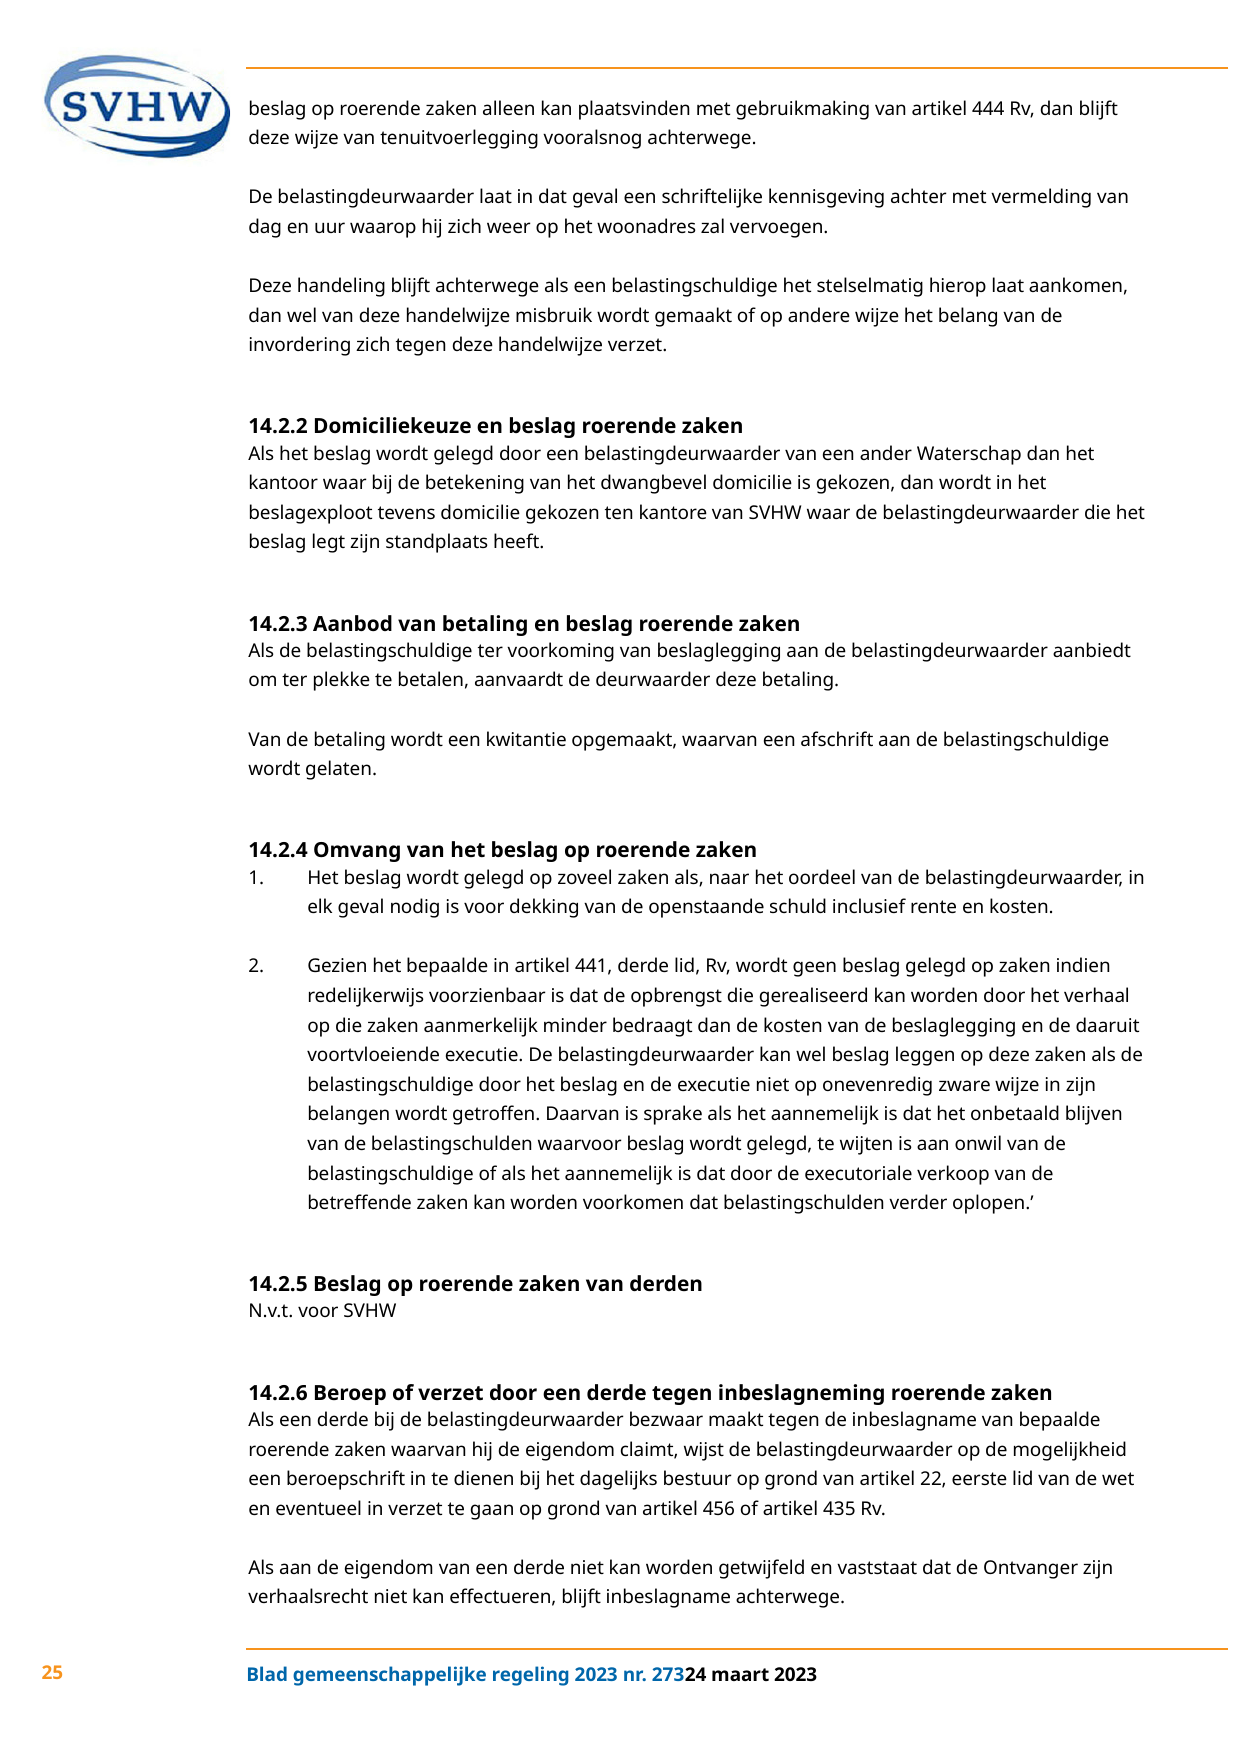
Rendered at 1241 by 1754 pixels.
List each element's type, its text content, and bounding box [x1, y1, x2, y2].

text 14.2.3 Aanbod van betaling en beslag roerende zaken [248, 609, 1152, 637]
text Van de betaling wordt een kwitantie opgemaakt, waarvan een afschrift aan de belastingschuldige wordt gelaten. [248, 726, 1152, 781]
text N.v.t. voor SVHW [248, 1298, 1152, 1323]
text Als een derde bij de belastingdeurwaarder bezwaar maakt tegen de inbeslagname van bepaalde roerende zaken waarvan hij de eigendom claimt, wijst de belastingdeurwaarder op de mogelijkheid een beroepschrift in te dienen bij het dagelijks bestuur op grond van artikel 22, eerste lid van de wet en eventueel in verzet te gaan op grond van artikel 456 of artikel 435 Rv. [248, 1406, 1152, 1521]
list Gezien het bepaalde in artikel 441, derde lid, Rv, wordt geen beslag gelegd op zaken indien redelijkerwijs voorzienbaar is dat de opbrengst die gerealiseerd kan worden door het verhaal op die zaken aanmerkelijk minder bedraagt dan de kosten van de beslaglegging en de daaruit voortvloeiende executie. De belastingdeurwaarder kan wel beslag leggen op deze zaken als de belastingschuldige door het beslag en de executie niet op onevenredig zware wijze in zijn belangen wordt getroffen. Daarvan is sprake als het aannemelijk is dat het onbetaald blijven van de belastingschulden waarvoor beslag wordt gelegd, te wijten is aan onwil van de belastingschuldige of als het aannemelijk is dat door de executoriale verkoop van de betreffende zaken kan worden voorkomen dat belastingschulden verder oplopen.’ [248, 953, 1152, 1215]
text 14.2.4 Omvang van het beslag op roerende zaken [248, 835, 1152, 864]
text Als aan de eigendom van een derde niet kan worden getwijfeld en vaststaat dat de Ontvanger zijn verhaalsrecht niet kan effectueren, blijft inbeslagname achterwege. [248, 1554, 1152, 1609]
text Deze handeling blijft achterwege als een belastingschuldige het stelselmatig hierop laat aankomen, dan wel van deze handelwijze misbruik wordt gemaakt of op andere wijze het belang van de invordering zich tegen deze handelwijze verzet. [248, 272, 1152, 357]
text 14.2.6 Beroep of verzet door een derde tegen inbeslagneming roerende zaken [248, 1378, 1152, 1406]
picture [41, 47, 231, 172]
text beslag op roerende zaken alleen kan plaatsvinden met gebruikmaking van artikel 444 Rv, dan blijft deze wijze van tenuitvoerlegging vooralsnog achterwege. [248, 95, 1152, 150]
list Het beslag wordt gelegd op zoveel zaken als, naar het oordeel van de belastingdeurwaarder, in elk geval nodig is voor dekking van de openstaande schuld inclusief rente en kosten. [248, 864, 1152, 919]
text 14.2.5 Beslag op roerende zaken van derden [248, 1269, 1152, 1298]
text Als de belastingschuldige ter voorkoming van beslaglegging aan de belastingdeurwaarder aanbiedt om ter plekke te betalen, aanvaardt de deurwaarder deze betaling. [248, 637, 1152, 692]
text De belastingdeurwaarder laat in dat geval een schriftelijke kennisgeving achter met vermelding van dag en uur waarop hij zich weer op het woonadres zal vervoegen. [248, 183, 1152, 239]
text 14.2.2 Domiciliekeuze en beslag roerende zaken [248, 411, 1152, 440]
text Als het beslag wordt gelegd door een belastingdeurwaarder van een ander Waterschap dan het kantoor waar bij de betekening van het dwangbevel domicilie is gekozen, dan wordt in het beslagexploot tevens domicilie gekozen ten kantore van SVHW waar de belastingdeurwaarder die het beslag legt zijn standplaats heeft. [248, 440, 1152, 554]
